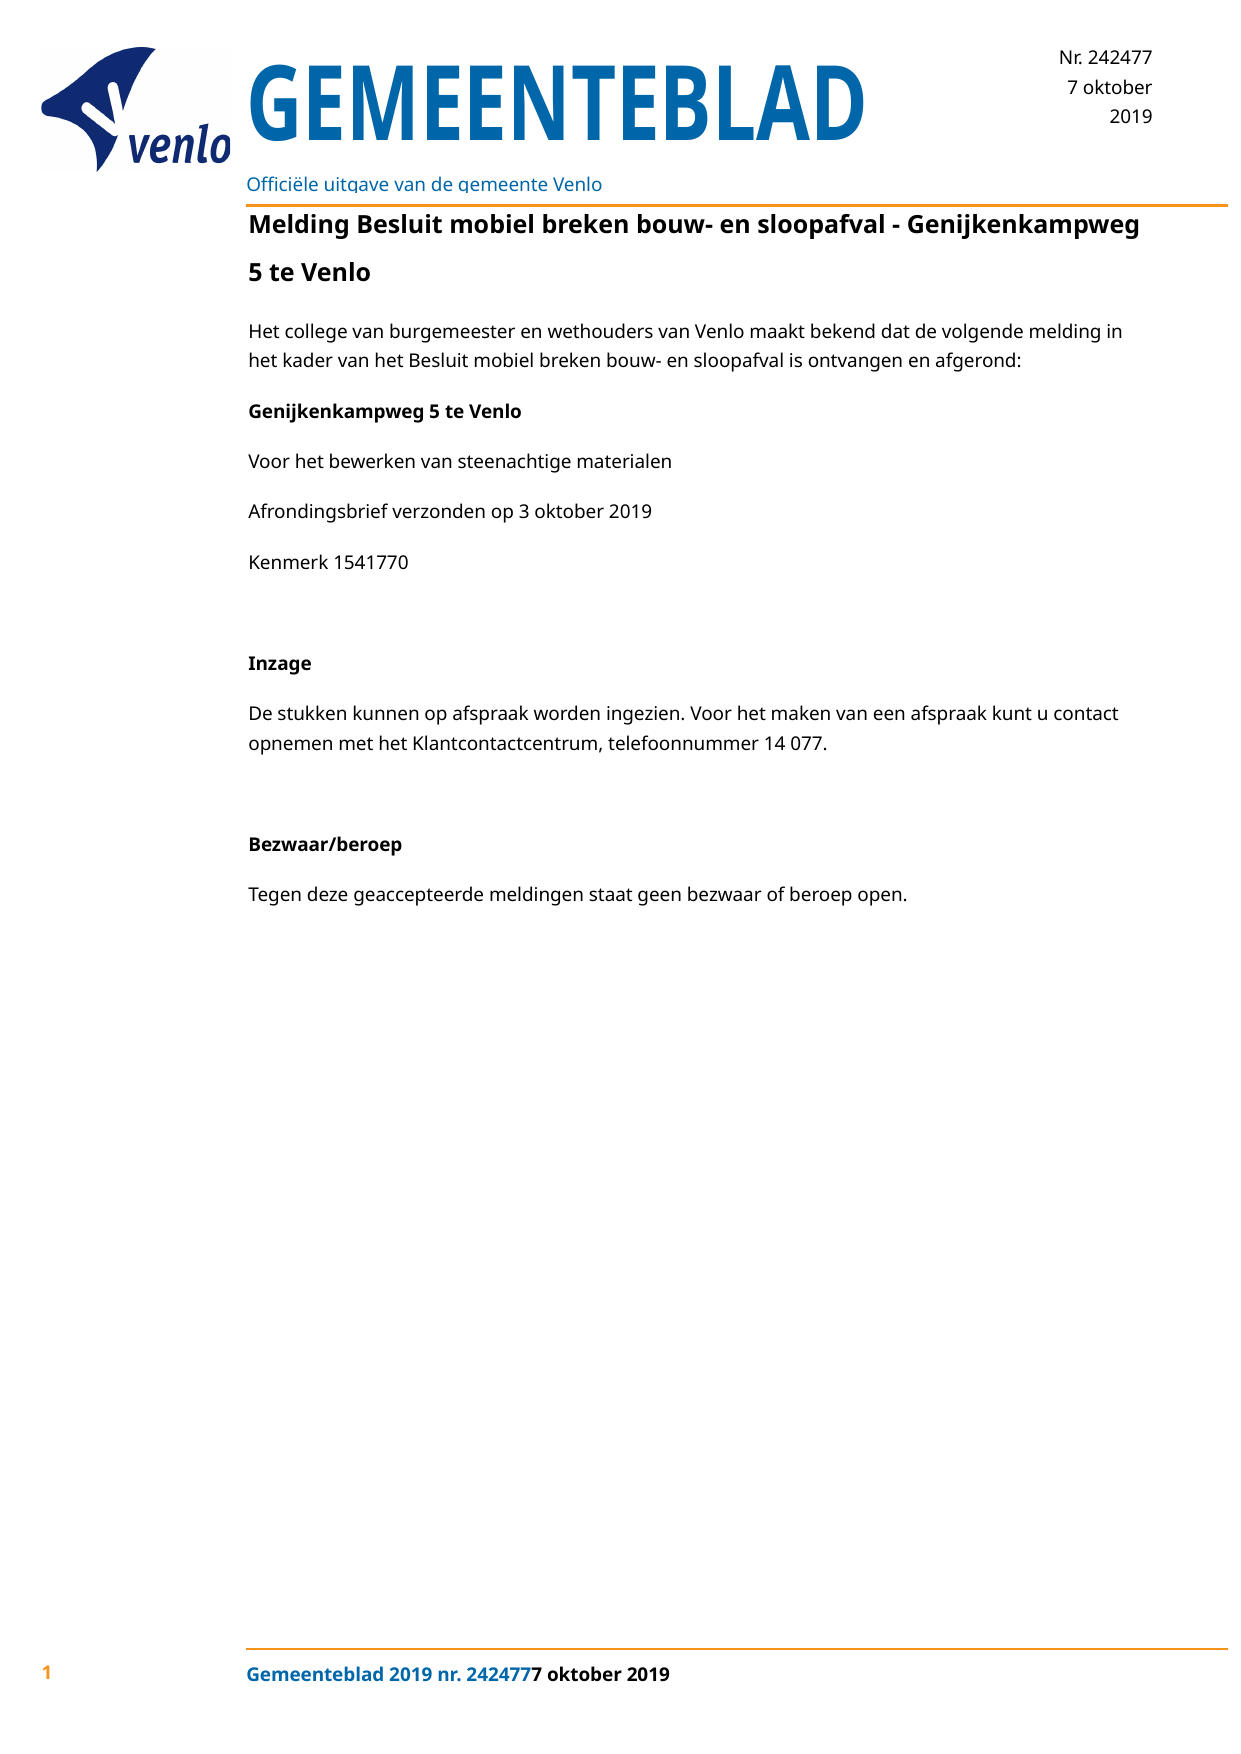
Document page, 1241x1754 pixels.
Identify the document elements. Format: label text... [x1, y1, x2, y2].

text De stukken kunnen op afspraak worden ingezien. Voor het maken van een afspraak kunt u contact opnemen met het Klantcontactcentrum, telefoonnummer 14 077. [248, 700, 1152, 756]
text Het college van burgemeester en wethouders van Venlo maakt bekend dat de volgende melding in het kader van het Besluit mobiel breken bouw- en sloopafval is ontvangen en afgerond: [248, 318, 1152, 373]
text Bezwaar/beroep [248, 831, 1152, 857]
text Afrondingsbrief verzonden op 3 oktober 2019 [248, 499, 1152, 524]
text Voor het bewerken van steenachtige materialen [248, 448, 1152, 474]
text Genijkenkampweg 5 te Venlo [248, 398, 1152, 424]
text Kenmerk 1541770 [248, 549, 1152, 575]
text Tegen deze geaccepteerde meldingen staat geen bezwaar of beroep open. [248, 881, 1152, 907]
text Inzage [248, 650, 1152, 676]
picture [41, 47, 231, 172]
text Melding Besluit mobiel breken bouw- en sloopafval - Genijkenkampweg 5 te Venlo [248, 207, 1152, 288]
